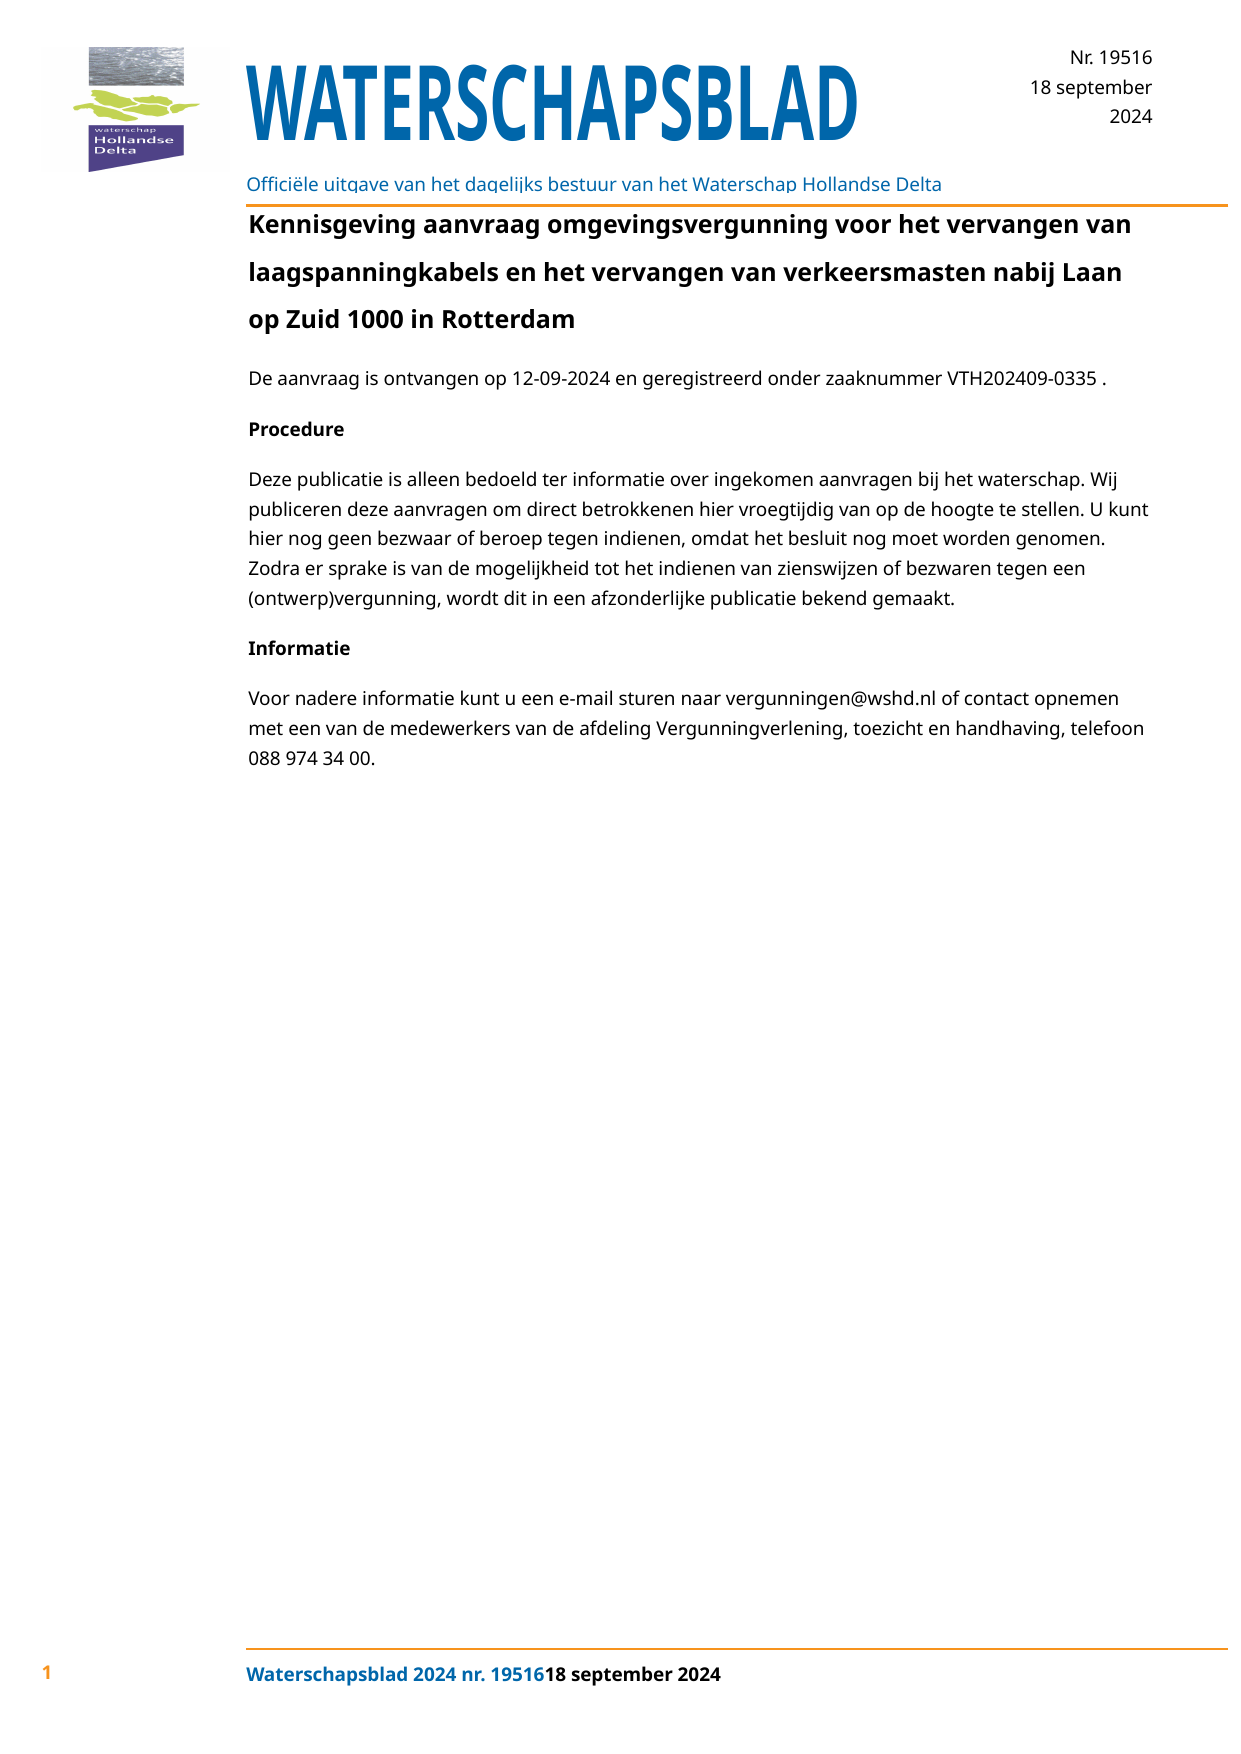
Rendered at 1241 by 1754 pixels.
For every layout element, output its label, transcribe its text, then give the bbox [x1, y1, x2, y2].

text Kennisgeving aanvraag omgevingsvergunning voor het vervangen van laagspanningkabels en het vervangen van verkeersmasten nabij Laan op Zuid 1000 in Rotterdam [248, 207, 1152, 336]
text Deze publicatie is alleen bedoeld ter informatie over ingekomen aanvragen bij het waterschap. Wij publiceren deze aanvragen om direct betrokkenen hier vroegtijdig van op de hoogte te stellen. U kunt hier nog geen bezwaar of beroep tegen indienen, omdat het besluit nog moet worden genomen. Zodra er sprake is van de mogelijkheid tot het indienen van zienswijzen of bezwaren tegen een (ontwerp)vergunning, wordt dit in een afzonderlijke publicatie bekend gemaakt. [248, 466, 1152, 610]
picture [41, 47, 231, 172]
text Procedure [248, 416, 1152, 442]
text Voor nadere informatie kunt u een e-mail sturen naar vergunningen@wshd.nl of contact opnemen met een van de medewerkers van de afdeling Vergunningverlening, toezicht en handhaving, telefoon 088 974 34 00. [248, 686, 1152, 770]
text De aanvraag is ontvangen op 12-09-2024 en geregistreerd onder zaaknummer VTH202409-0335 . [248, 366, 1152, 391]
text Informatie [248, 635, 1152, 661]
